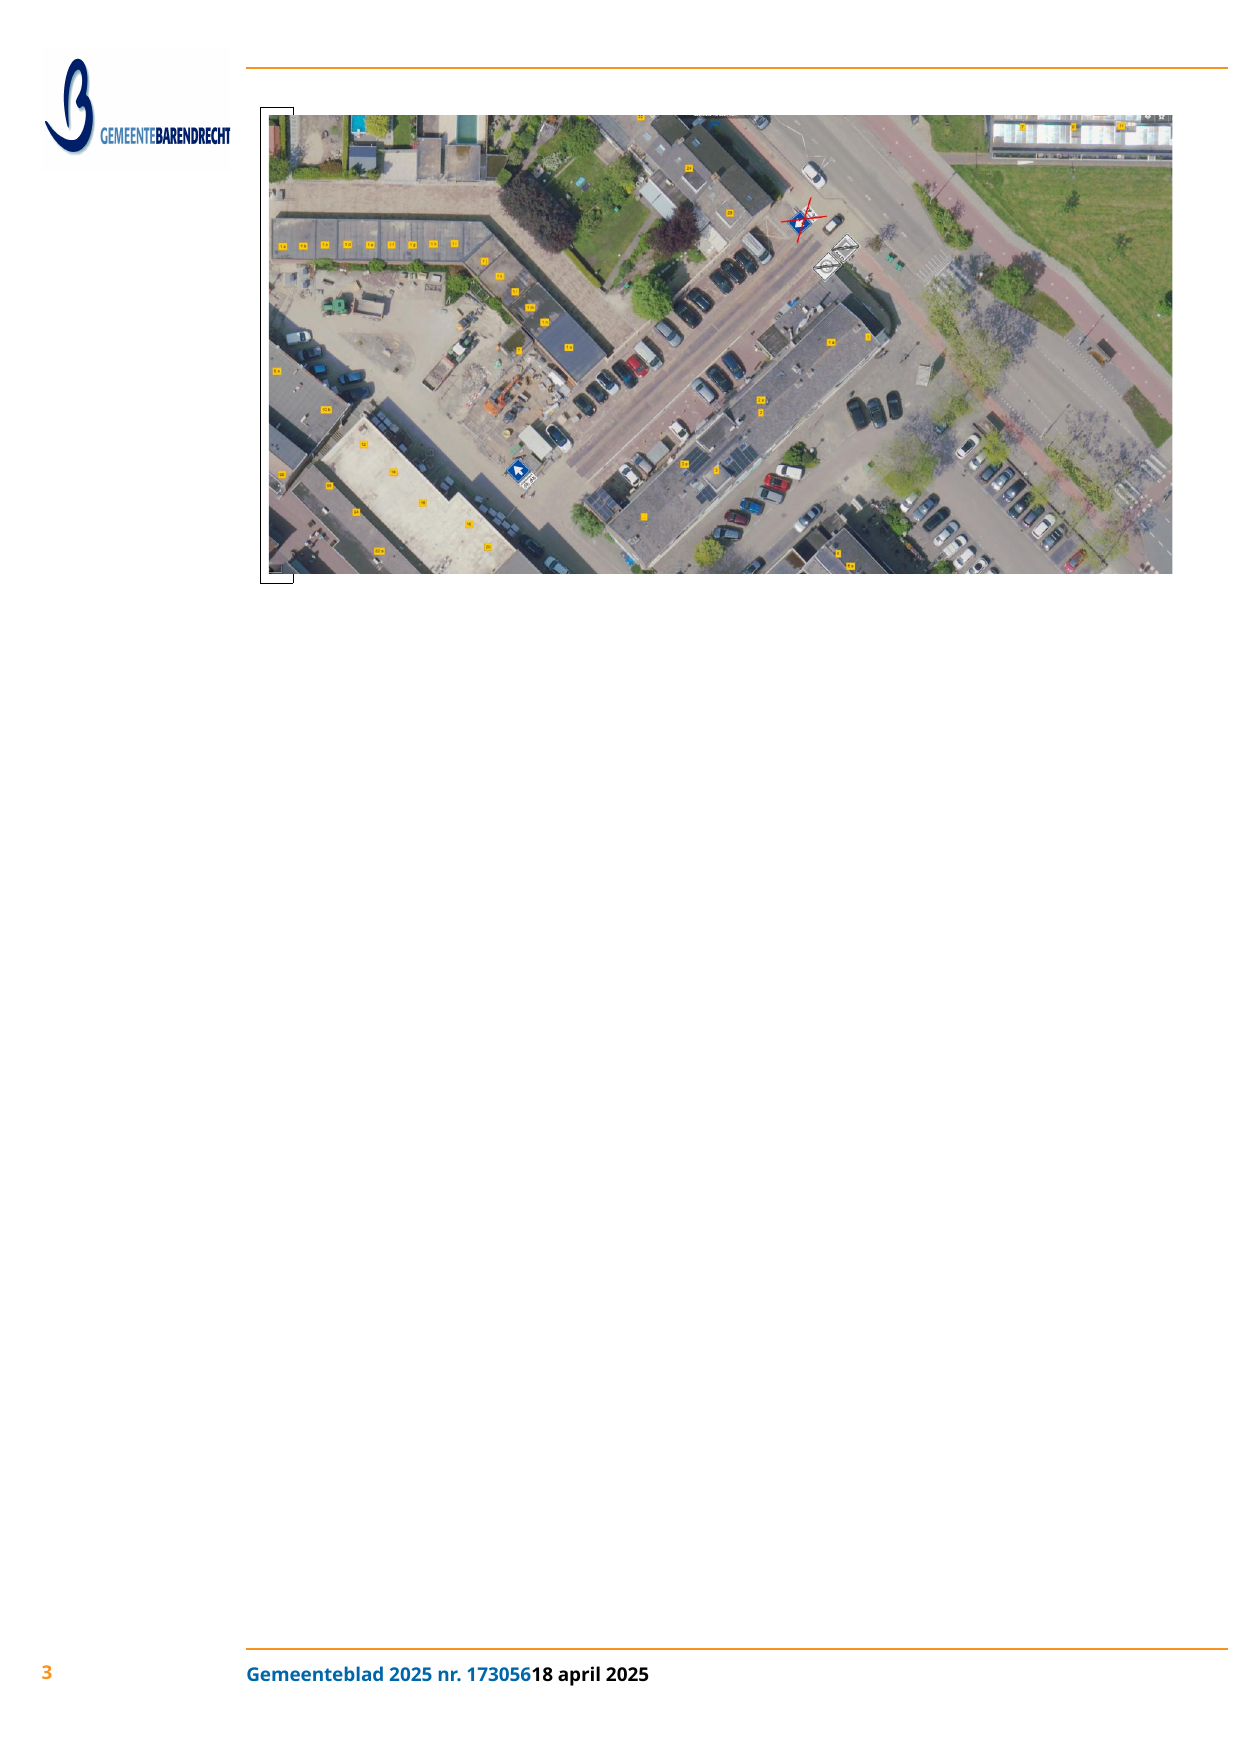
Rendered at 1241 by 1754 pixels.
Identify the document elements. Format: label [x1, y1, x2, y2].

picture [268, 115, 1173, 574]
picture [41, 47, 231, 172]
